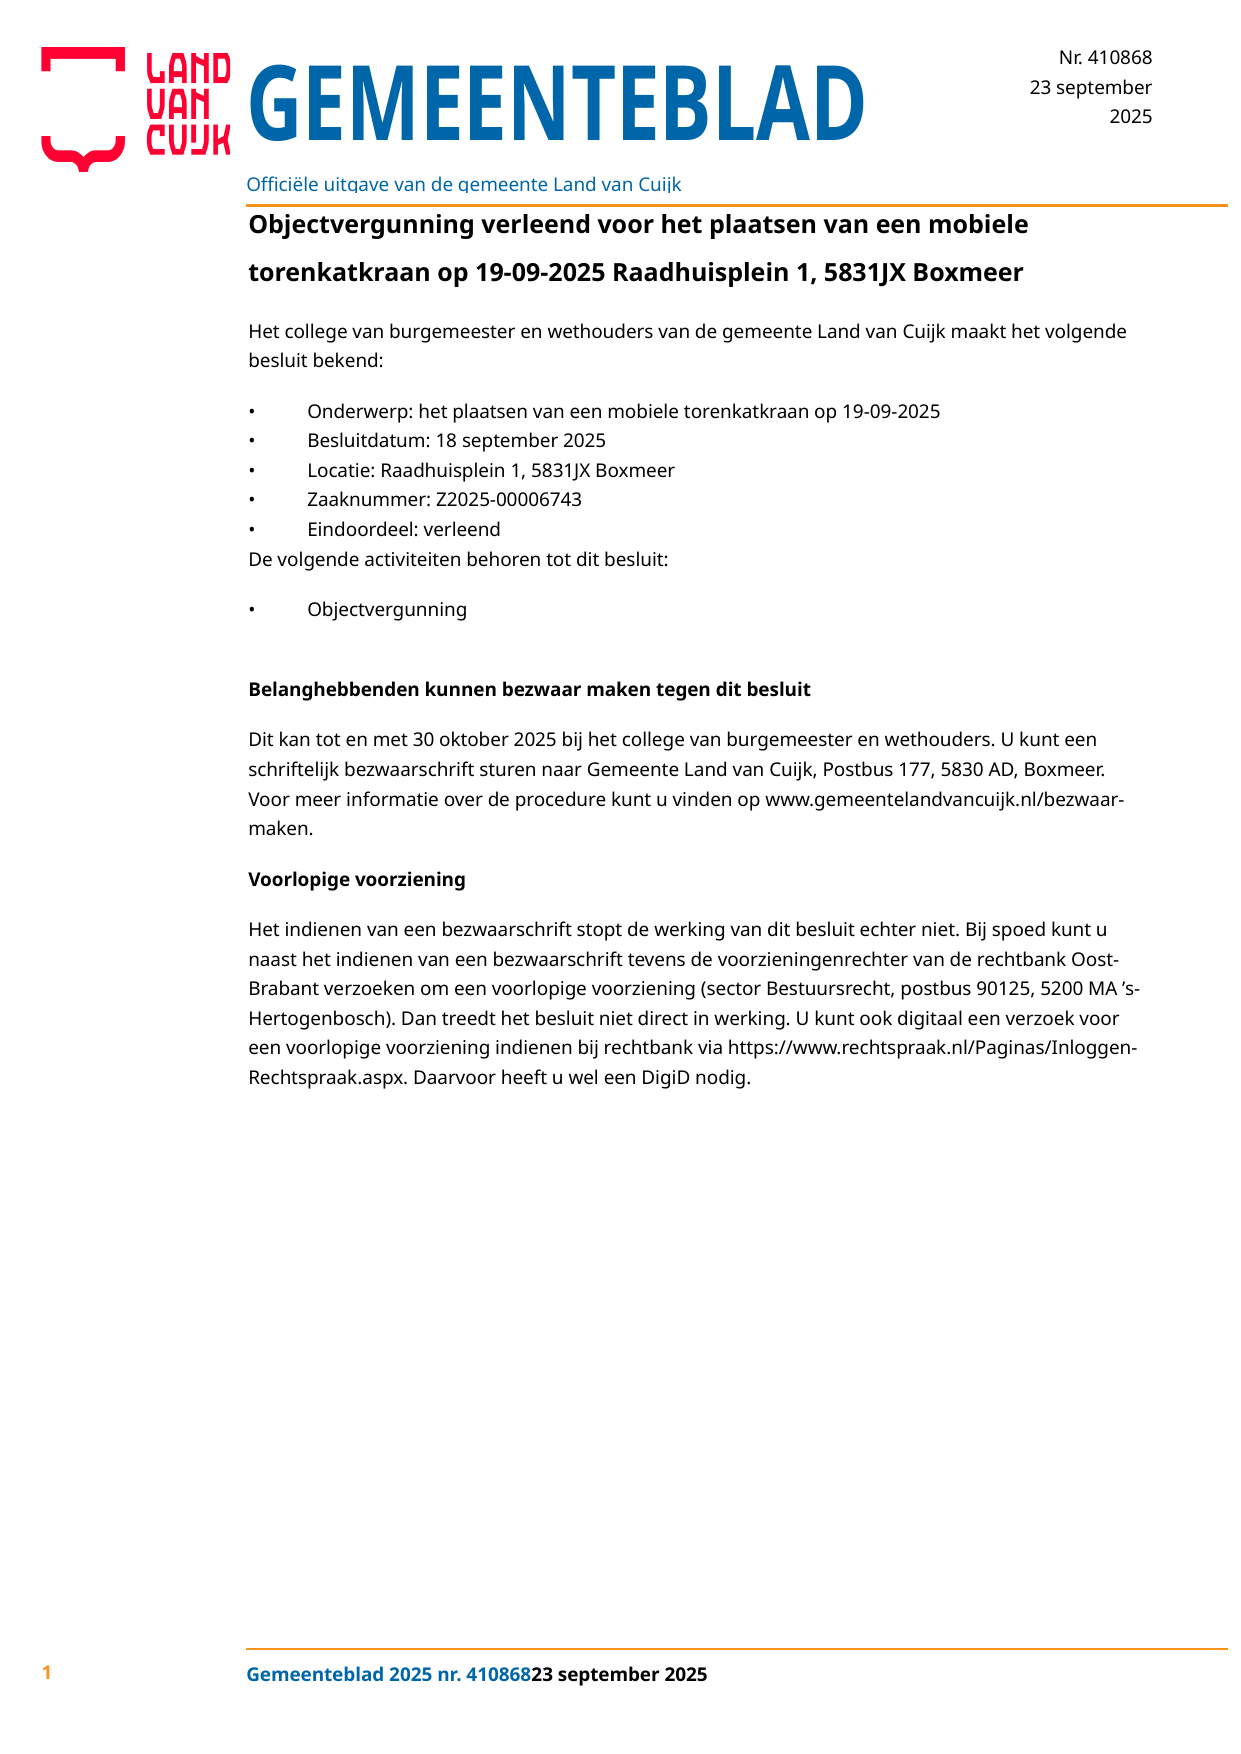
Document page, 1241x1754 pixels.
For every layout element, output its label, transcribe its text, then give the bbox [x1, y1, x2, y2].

list Eindoordeel: verleend [248, 516, 1152, 542]
text De volgende activiteiten behoren tot dit besluit: [248, 546, 1152, 572]
text Belanghebbenden kunnen bezwaar maken tegen dit besluit [248, 676, 1152, 702]
text Het college van burgemeester en wethouders van de gemeente Land van Cuijk maakt het volgende besluit bekend: [248, 318, 1152, 373]
text Het indienen van een bezwaarschrift stopt de werking van dit besluit echter niet. Bij spoed kunt u naast het indienen van een bezwaarschrift tevens de voorzieningenrechter van de rechtbank Oost-Brabant verzoeken om een voorlopige voorziening (sector Bestuursrecht, postbus 90125, 5200 MA ’s-Hertogenbosch). Dan treedt het besluit niet direct in werking. U kunt ook digitaal een verzoek voor een voorlopige voorziening indienen bij rechtbank via https://www.rechtspraak.nl/Paginas/Inloggen-Rechtspraak.aspx. Daarvoor heeft u wel een DigiD nodig. [248, 916, 1152, 1090]
list Besluitdatum: 18 september 2025 [248, 427, 1152, 453]
text Voorlopige voorziening [248, 866, 1152, 892]
text Objectvergunning verleend voor het plaatsen van een mobiele torenkatkraan op 19-09-2025 Raadhuisplein 1, 5831JX Boxmeer [248, 207, 1152, 288]
list Onderwerp: het plaatsen van een mobiele torenkatkraan op 19-09-2025 [248, 398, 1152, 424]
text Dit kan tot en met 30 oktober 2025 bij het college van burgemeester en wethouders. U kunt een schriftelijk bezwaarschrift sturen naar Gemeente Land van Cuijk, Postbus 177, 5830 AD, Boxmeer. Voor meer informatie over de procedure kunt u vinden op www.gemeentelandvancuijk.nl/bezwaar-maken. [248, 727, 1152, 841]
list Objectvergunning [248, 596, 1152, 622]
list Locatie: Raadhuisplein 1, 5831JX Boxmeer [248, 457, 1152, 483]
picture [41, 47, 231, 172]
list Zaaknummer: Z2025-00006743 [248, 487, 1152, 512]
